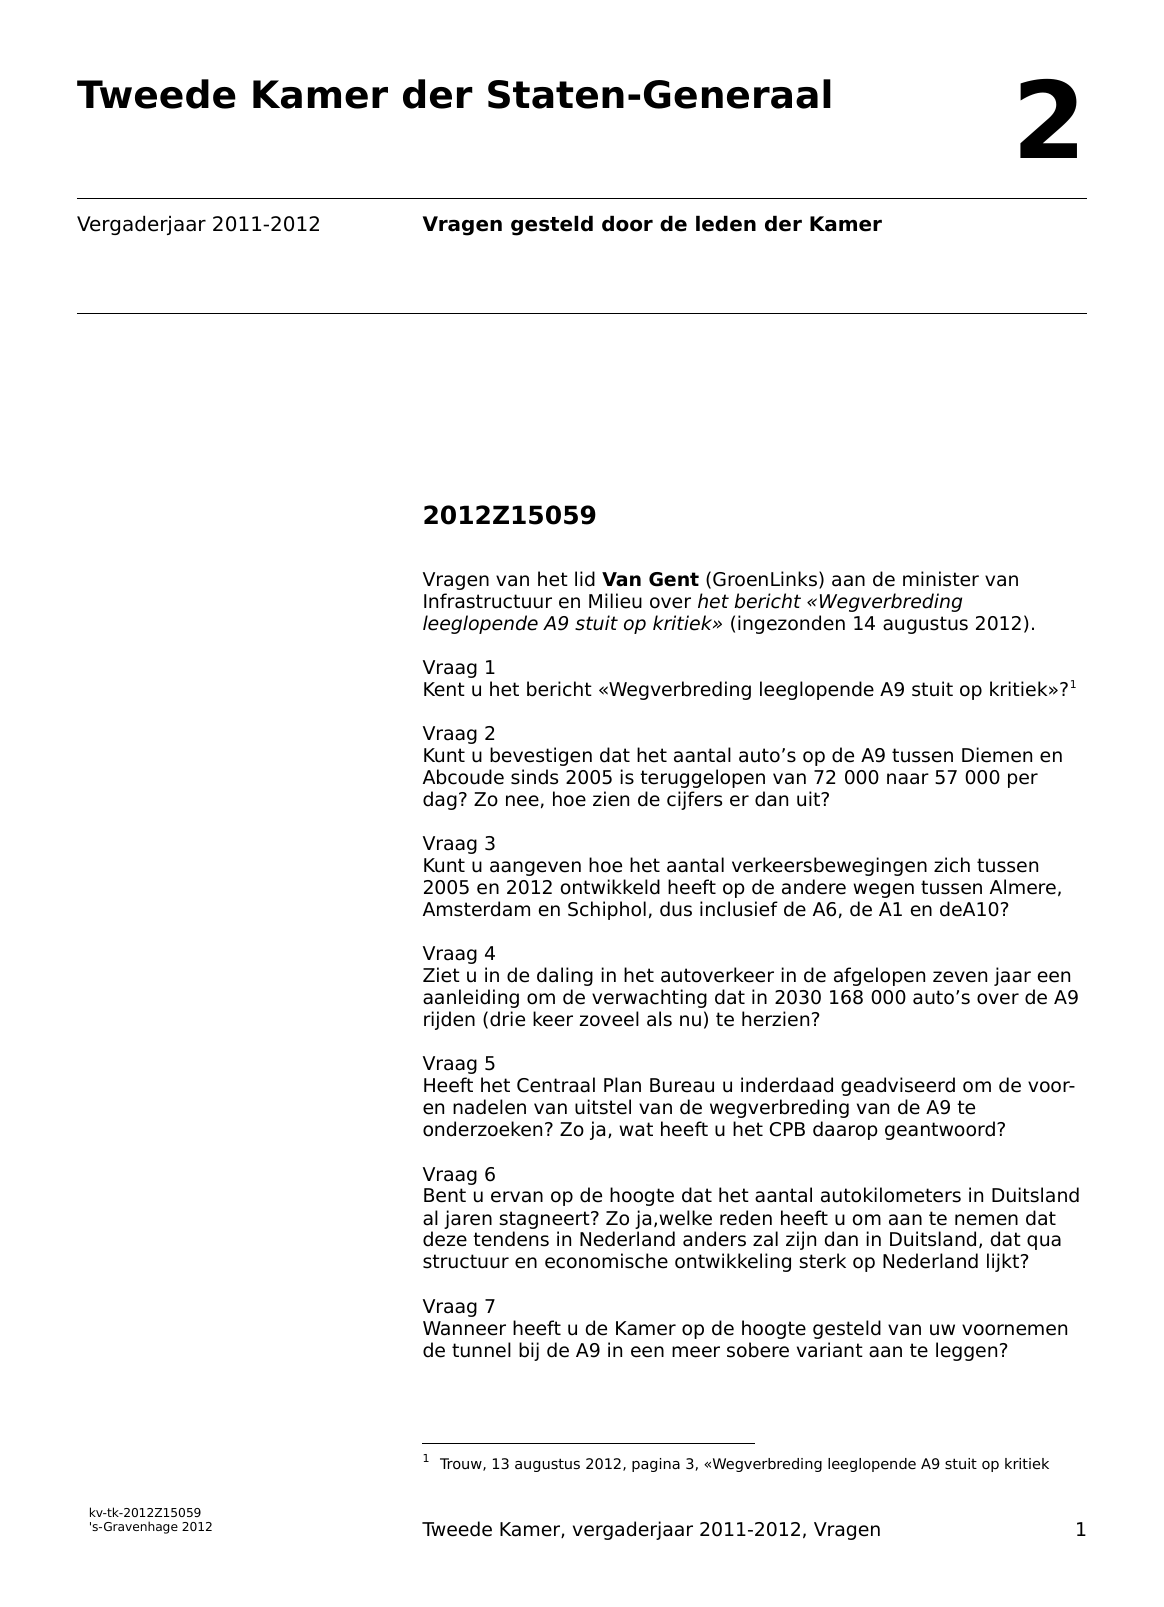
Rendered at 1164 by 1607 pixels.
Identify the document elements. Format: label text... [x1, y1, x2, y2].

text Vraag 1 [422, 657, 1087, 679]
text Vraag 7 [422, 1296, 1087, 1317]
text Vragen van het lid Van Gent (GroenLinks) aan de minister van Infrastructuur en Milieu over het bericht «Wegverbreding leeglopende A9 stuit op kritiek» (ingezonden 14 augustus 2012). [422, 569, 1087, 635]
text Vraag 2 [422, 723, 1087, 745]
text Vraag 4 [422, 943, 1087, 965]
text Ziet u in de daling in het autoverkeer in de afgelopen zeven jaar een aanleiding om de verwachting dat in 2030 168 000 auto’s over de A9 rijden (drie keer zoveel als nu) te herzien? [422, 965, 1087, 1031]
text 's-Gravenhage 2012 [88, 1520, 323, 1534]
text Heeft het Centraal Plan Bureau u inderdaad geadviseerd om de voor- en nadelen van uitstel van de wegverbreding van de A9 te onderzoeken? Zo ja, wat heeft u het CPB daarop geantwoord? [422, 1075, 1087, 1141]
text 2012Z15059 [422, 501, 1087, 531]
table_header Tweede Kamer der Staten-Generaal [77, 59, 886, 198]
text Wanneer heeft u de Kamer op de hoogte gesteld van uw voornemen de tunnel bij de A9 in een meer sobere variant aan te leggen? [422, 1317, 1087, 1361]
table_cell Vragen gesteld door de leden der Kamer [422, 199, 1087, 313]
text Vraag 5 [422, 1053, 1087, 1075]
text kv-tk-2012Z15059 [88, 1506, 323, 1520]
text Vraag 3 [422, 833, 1087, 855]
text Kent u het bericht «Wegverbreding leeglopende A9 stuit op kritiek»? [422, 679, 1087, 701]
text Kunt u aangeven hoe het aantal verkeersbewegingen zich tussen 2005 en 2012 ontwikkeld heeft op de andere wegen tussen Almere, Amsterdam en Schiphol, dus inclusief de A6, de A1 en deA10? [422, 855, 1087, 921]
text Bent u ervan op de hoogte dat het aantal autokilometers in Duitsland al jaren stagneert? Zo ja,welke reden heeft u om aan te nemen dat deze tendens in Nederland anders zal zijn dan in Duitsland, dat qua structuur en economische ontwikkeling sterk op Nederland lijkt? [422, 1185, 1087, 1273]
table_cell Vergaderjaar 2011-2012 [77, 199, 422, 313]
table_header 2 [886, 59, 1087, 198]
text Kunt u bevestigen dat het aantal auto’s op de A9 tussen Diemen en Abcoude sinds 2005 is teruggelopen van 72 000 naar 57 000 per dag? Zo nee, hoe zien de cijfers er dan uit? [422, 745, 1087, 811]
text Vraag 6 [422, 1163, 1087, 1185]
text Trouw, 13 augustus 2012, pagina 3, «Wegverbreding leeglopende A9 stuit op kritiek [422, 1452, 1087, 1474]
